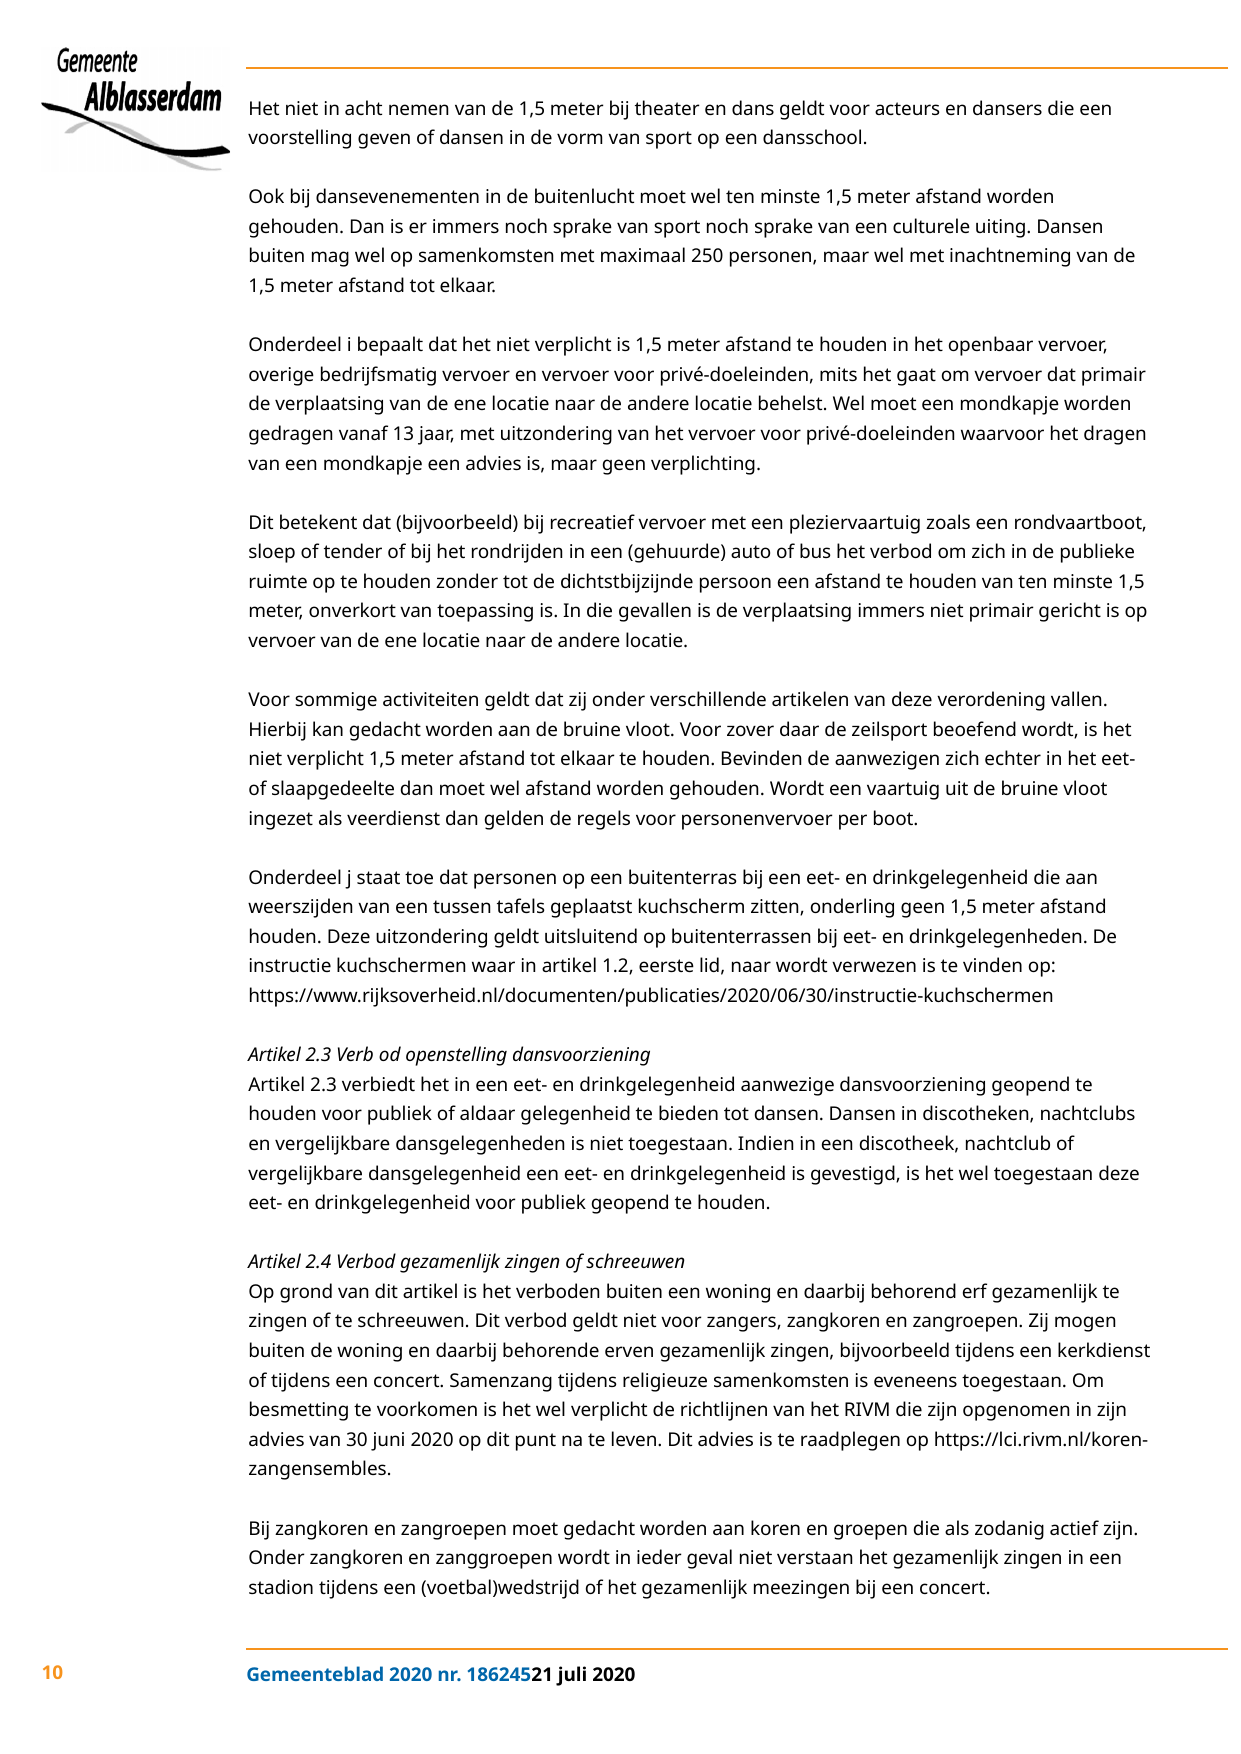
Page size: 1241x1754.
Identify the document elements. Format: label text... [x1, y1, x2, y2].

text Artikel 2.4 Verbod gezamenlijk zingen of schreeuwen [248, 1248, 1152, 1274]
text Ook bij dansevenementen in de buitenlucht moet wel ten minste 1,5 meter afstand worden gehouden. Dan is er immers noch sprake van sport noch sprake van een culturele uiting. Dansen buiten mag wel op samenkomsten met maximaal 250 personen, maar wel met inachtneming van de 1,5 meter afstand tot elkaar. [248, 183, 1152, 298]
text Voor sommige activiteiten geldt dat zij onder verschillende artikelen van deze verordening vallen. Hierbij kan gedacht worden aan de bruine vloot. Voor zover daar de zeilsport beoefend wordt, is het niet verplicht 1,5 meter afstand tot elkaar te houden. Bevinden de aanwezigen zich echter in het eet- of slaapgedeelte dan moet wel afstand worden gehouden. Wordt een vaartuig uit de bruine vloot ingezet als veerdienst dan gelden de regels voor personenvervoer per boot. [248, 686, 1152, 831]
text Onderdeel j staat toe dat personen op een buitenterras bij een eet- en drinkgelegenheid die aan weerszijden van een tussen tafels geplaatst kuchscherm zitten, onderling geen 1,5 meter afstand houden. Deze uitzondering geldt uitsluitend op buitenterrassen bij eet- en drinkgelegenheden. De instructie kuchschermen waar in artikel 1.2, eerste lid, naar wordt verwezen is te vinden op: https://www.rijksoverheid.nl/documenten/publicaties/2020/06/30/instructie-kuchschermen [248, 864, 1152, 1008]
text Het niet in acht nemen van de 1,5 meter bij theater en dans geldt voor acteurs en dansers die een voorstelling geven of dansen in de vorm van sport op een dansschool. [248, 95, 1152, 150]
text Bij zangkoren en zangroepen moet gedacht worden aan koren en groepen die als zodanig actief zijn. Onder zangkoren en zanggroepen wordt in ieder geval niet verstaan het gezamenlijk zingen in een stadion tijdens een (voetbal)wedstrijd of het gezamenlijk meezingen bij een concert. [248, 1515, 1152, 1600]
text Op grond van dit artikel is het verboden buiten een woning en daarbij behorend erf gezamenlijk te zingen of te schreeuwen. Dit verbod geldt niet voor zangers, zangkoren en zangroepen. Zij mogen buiten de woning en daarbij behorende erven gezamenlijk zingen, bijvoorbeeld tijdens een kerkdienst of tijdens een concert. Samenzang tijdens religieuze samenkomsten is eveneens toegestaan. Om besmetting te voorkomen is het wel verplicht de richtlijnen van het RIVM die zijn opgenomen in zijn advies van 30 juni 2020 op dit punt na te leven. Dit advies is te raadplegen op https://lci.rivm.nl/koren-zangensembles. [248, 1278, 1152, 1481]
text Artikel 2.3 Verb od openstelling dansvoorziening [248, 1041, 1152, 1067]
picture [41, 47, 231, 172]
text Artikel 2.3 verbiedt het in een eet- en drinkgelegenheid aanwezige dansvoorziening geopend te houden voor publiek of aldaar gelegenheid te bieden tot dansen. Dansen in discotheken, nachtclubs en vergelijkbare dansgelegenheden is niet toegestaan. Indien in een discotheek, nachtclub of vergelijkbare dansgelegenheid een eet- en drinkgelegenheid is gevestigd, is het wel toegestaan deze eet- en drinkgelegenheid voor publiek geopend te houden. [248, 1071, 1152, 1215]
text Onderdeel i bepaalt dat het niet verplicht is 1,5 meter afstand te houden in het openbaar vervoer, overige bedrijfsmatig vervoer en vervoer voor privé-doeleinden, mits het gaat om vervoer dat primair de verplaatsing van de ene locatie naar de andere locatie behelst. Wel moet een mondkapje worden gedragen vanaf 13 jaar, met uitzondering van het vervoer voor privé-doeleinden waarvoor het dragen van een mondkapje een advies is, maar geen verplichting. [248, 331, 1152, 476]
text Dit betekent dat (bijvoorbeeld) bij recreatief vervoer met een pleziervaartuig zoals een rondvaartboot, sloep of tender of bij het rondrijden in een (gehuurde) auto of bus het verbod om zich in de publieke ruimte op te houden zonder tot de dichtstbijzijnde persoon een afstand te houden van ten minste 1,5 meter, onverkort van toepassing is. In die gevallen is de verplaatsing immers niet primair gericht is op vervoer van de ene locatie naar de andere locatie. [248, 509, 1152, 653]
